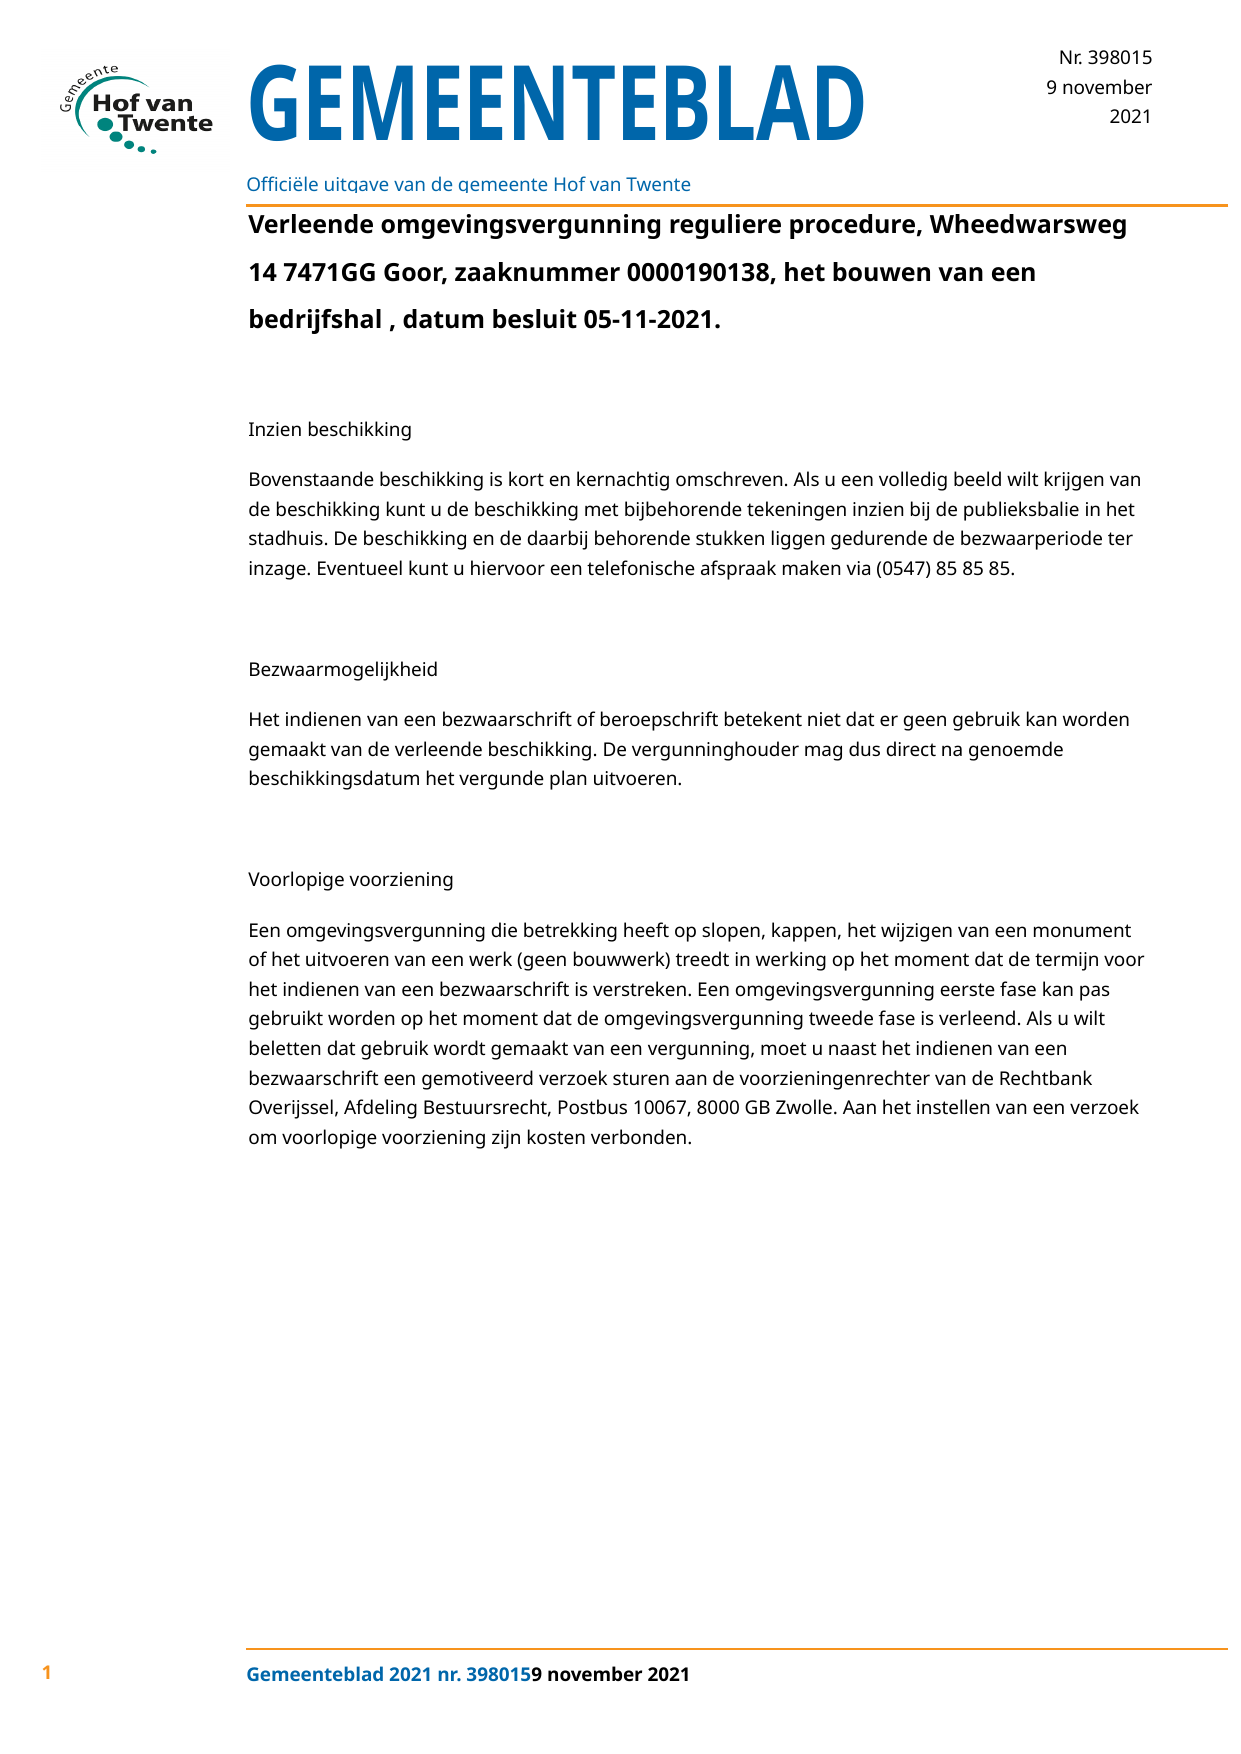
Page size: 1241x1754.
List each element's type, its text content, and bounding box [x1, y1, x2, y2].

text Voorlopige voorziening [248, 866, 1152, 892]
text Bezwaarmogelijkheid [248, 656, 1152, 682]
text Bovenstaande beschikking is kort en kernachtig omschreven. Als u een volledig beeld wilt krijgen van de beschikking kunt u de beschikking met bijbehorende tekeningen inzien bij de publieksbalie in het stadhuis. De beschikking en de daarbij behorende stukken liggen gedurende de bezwaarperiode ter inzage. Eventueel kunt u hiervoor een telefonische afspraak maken via (0547) 85 85 85. [248, 466, 1152, 581]
picture [41, 47, 231, 172]
text Verleende omgevingsvergunning reguliere procedure, Wheedwarsweg 14 7471GG Goor, zaaknummer 0000190138, het bouwen van een bedrijfshal , datum besluit 05-11-2021. [248, 207, 1152, 336]
text Een omgevingsvergunning die betrekking heeft op slopen, kappen, het wijzigen van een monument of het uitvoeren van een werk (geen bouwwerk) treedt in werking op het moment dat de termijn voor het indienen van een bezwaarschrift is verstreken. Een omgevingsvergunning eerste fase kan pas gebruikt worden op het moment dat de omgevingsvergunning tweede fase is verleend. Als u wilt beletten dat gebruik wordt gemaakt van een vergunning, moet u naast het indienen van een bezwaarschrift een gemotiveerd verzoek sturen aan de voorzieningenrechter van de Rechtbank Overijssel, Afdeling Bestuursrecht, Postbus 10067, 8000 GB Zwolle. Aan het instellen van een verzoek om voorlopige voorziening zijn kosten verbonden. [248, 917, 1152, 1149]
text Inzien beschikking [248, 416, 1152, 442]
text Het indienen van een bezwaarschrift of beroepschrift betekent niet dat er geen gebruik kan worden gemaakt van de verleende beschikking. De vergunninghouder mag dus direct na genoemde beschikkingsdatum het vergunde plan uitvoeren. [248, 706, 1152, 791]
